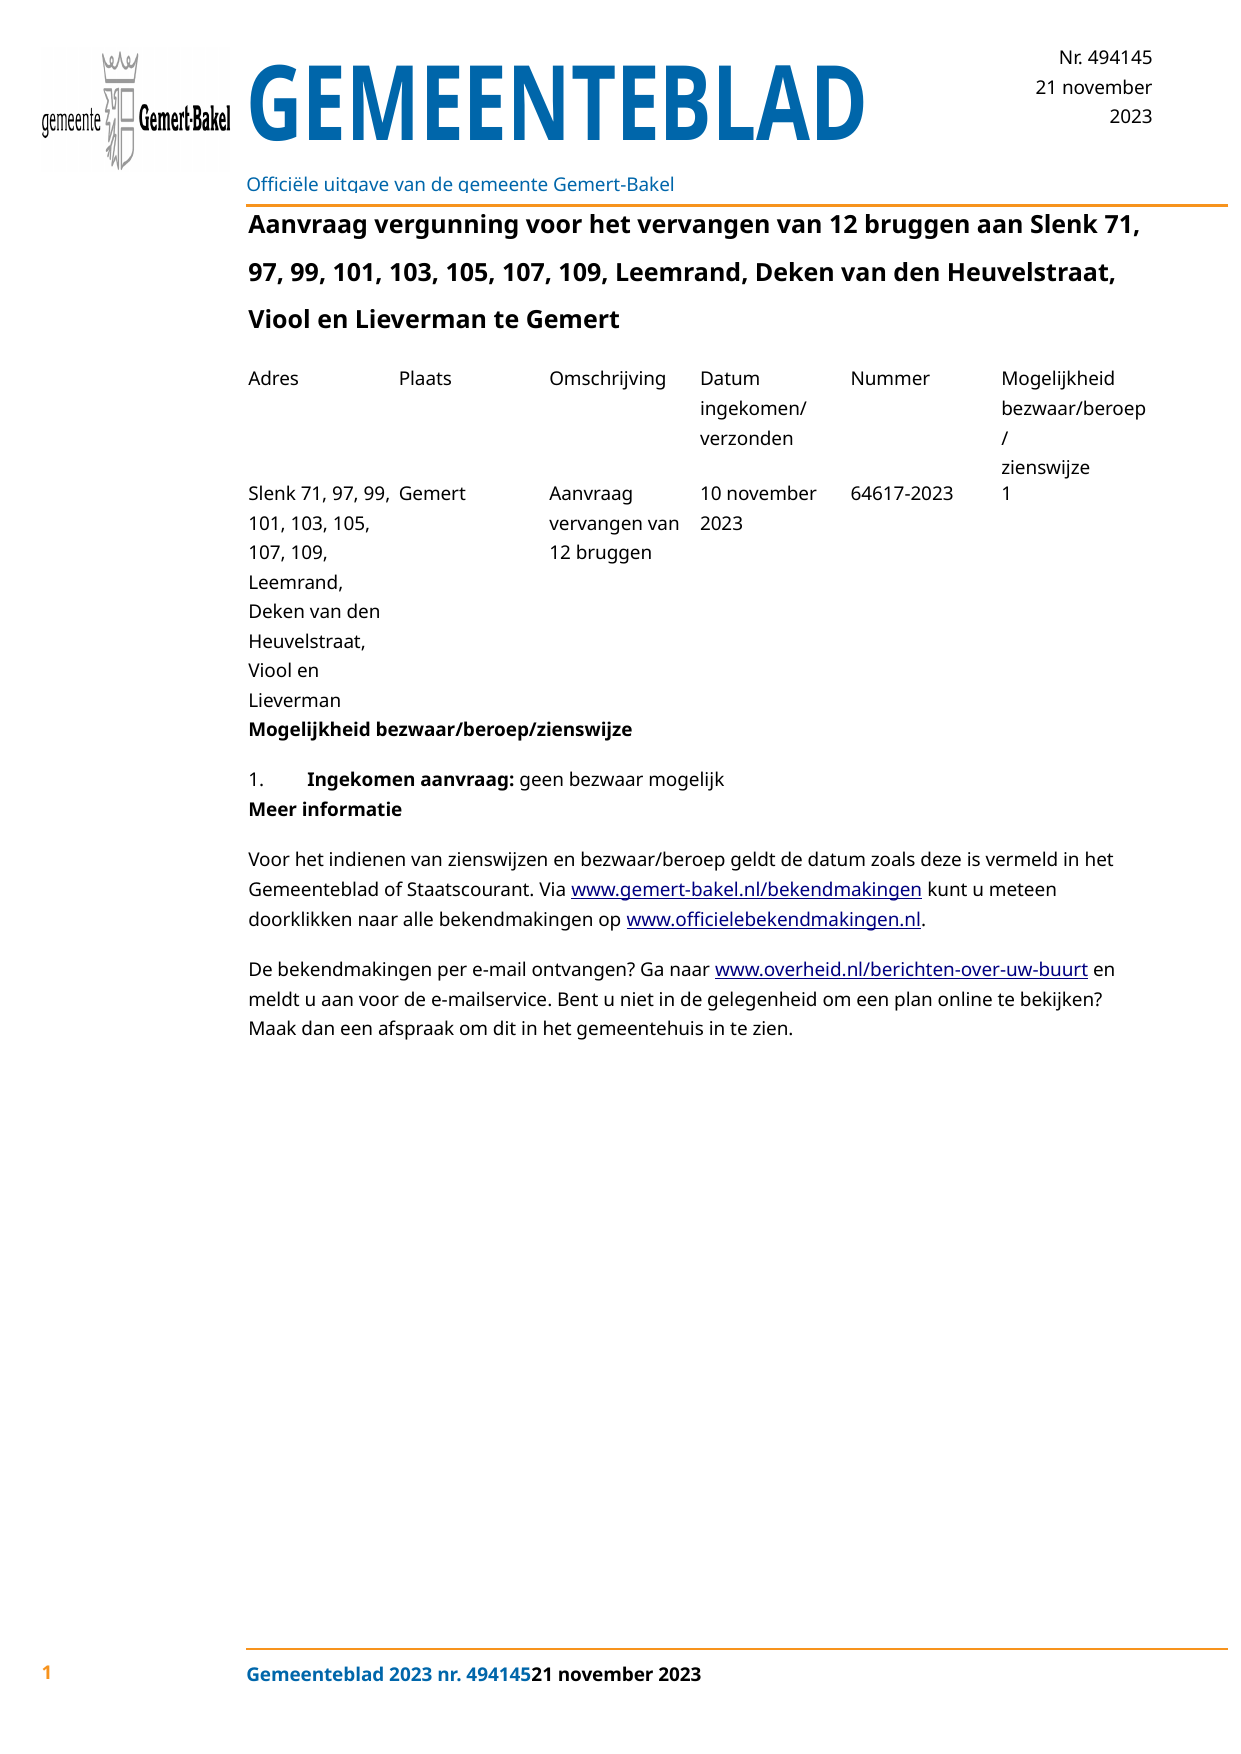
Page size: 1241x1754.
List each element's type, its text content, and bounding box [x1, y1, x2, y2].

list Ingekomen aanvraag: geen bezwaar mogelijk [248, 767, 1152, 792]
table_cell 1 [1001, 480, 1152, 713]
table_cell Gemert [399, 480, 549, 713]
table_cell 64617-2023 [850, 480, 1001, 713]
table_header Datum ingekomen/ verzonden [700, 366, 850, 480]
picture [41, 47, 231, 172]
table_cell 10 november 2023 [700, 480, 850, 713]
text Voor het indienen van zienswijzen en bezwaar/beroep geldt de datum zoals deze is vermeld in het Gemeenteblad of Staatscourant. Via www.gemert-bakel.nl/bekendmakingen kunt u meteen doorklikken naar alle bekendmakingen op www.officielebekendmakingen.nl. [248, 847, 1152, 931]
text Meer informatie [248, 796, 1152, 822]
table_header Omschrijving [549, 366, 700, 480]
table_header Plaats [399, 366, 549, 480]
table_header Adres [248, 366, 398, 480]
text Mogelijkheid bezwaar/beroep/zienswijze [248, 716, 1152, 742]
table_header Mogelijkheid bezwaar/beroep/ zienswijze [1001, 366, 1152, 480]
text De bekendmakingen per e-mail ontvangen? Ga naar www.overheid.nl/berichten-over-uw-buurt en meldt u aan voor de e-mailservice. Bent u niet in de gelegenheid om een plan online te bekijken? Maak dan een afspraak om dit in het gemeentehuis in te zien. [248, 956, 1152, 1041]
table_cell Slenk 71, 97, 99, 101, 103, 105, 107, 109, Leemrand, Deken van den Heuvelstraat, Viool en Lieverman [248, 480, 398, 713]
text Aanvraag vergunning voor het vervangen van 12 bruggen aan Slenk 71, 97, 99, 101, 103, 105, 107, 109, Leemrand, Deken van den Heuvelstraat, Viool en Lieverman te Gemert [248, 207, 1152, 336]
table_cell Aanvraag vervangen van 12 bruggen [549, 480, 700, 713]
table_header Nummer [850, 366, 1001, 480]
